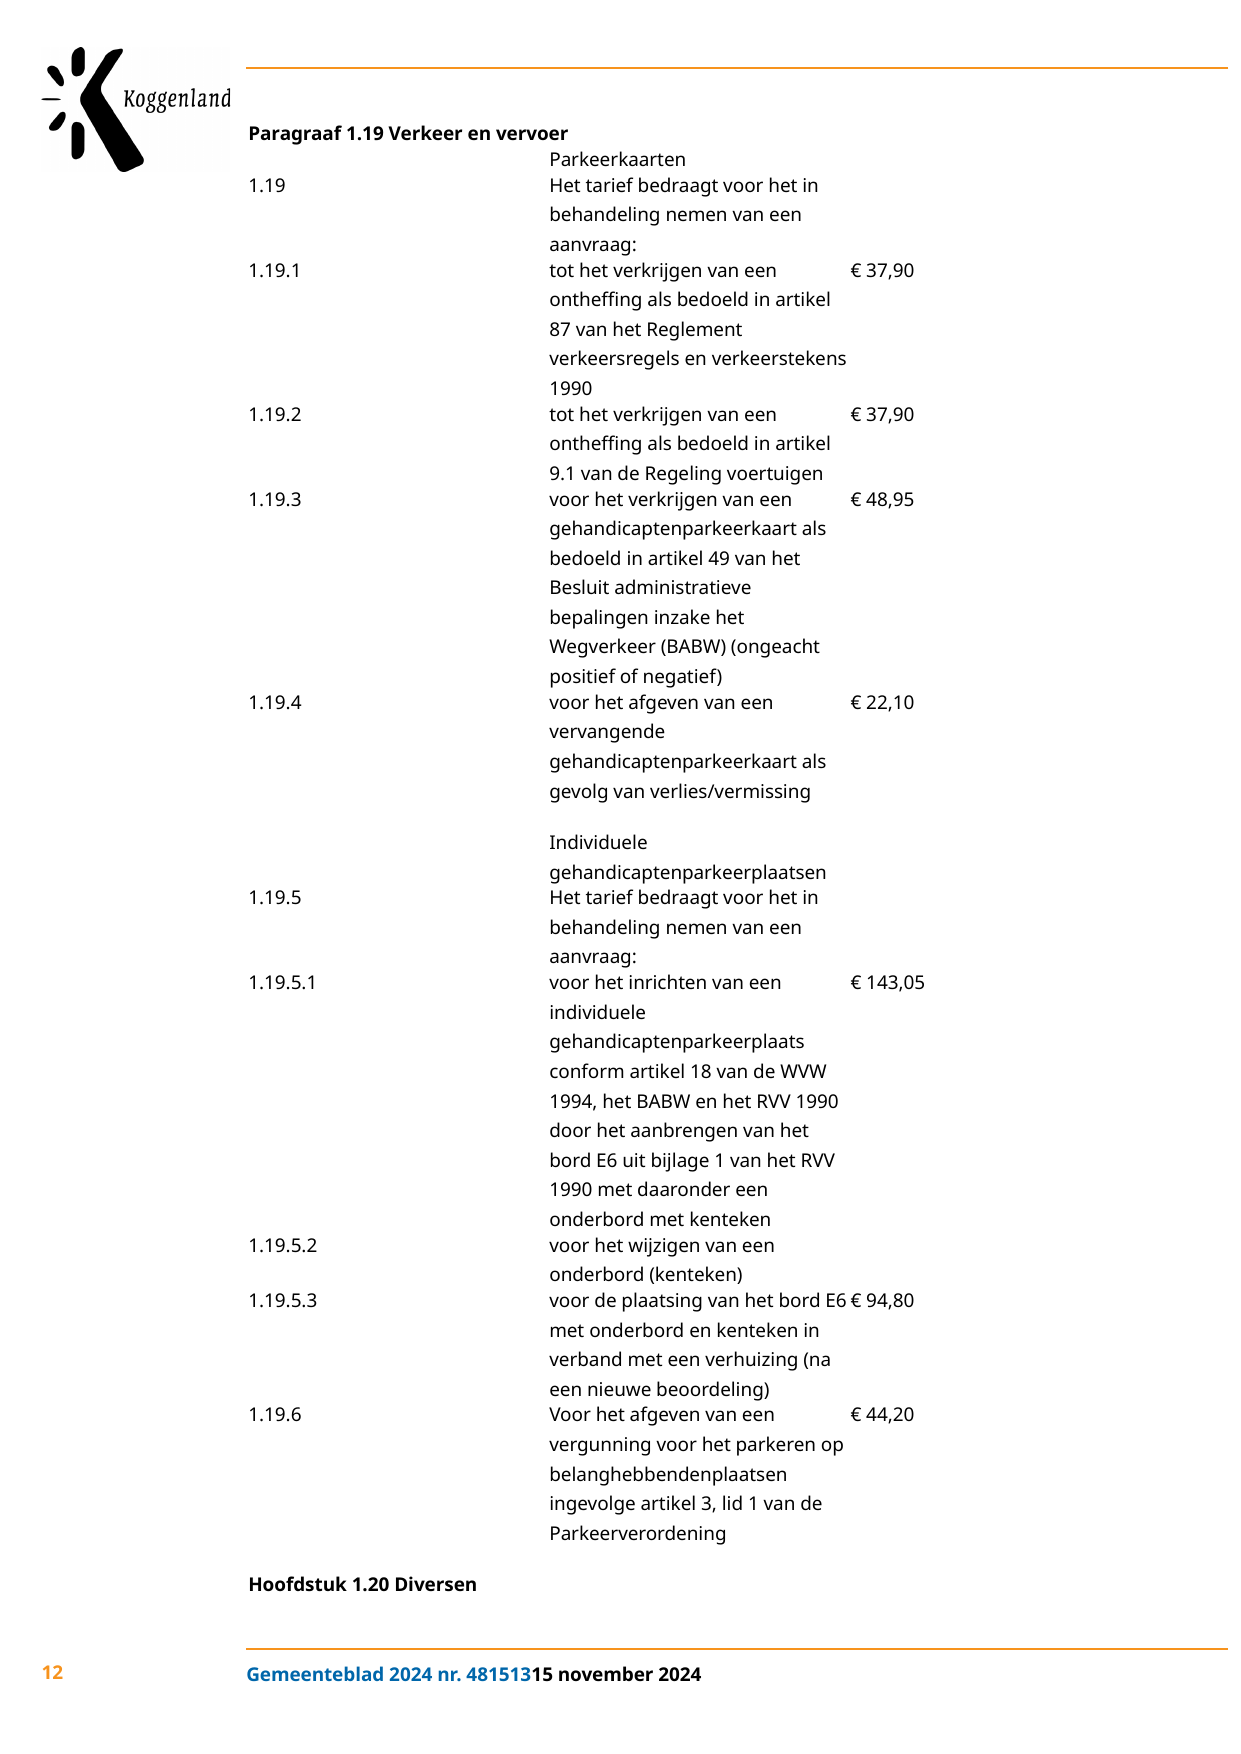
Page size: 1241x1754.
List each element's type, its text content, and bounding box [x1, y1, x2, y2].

table_cell € 143,05 [850, 970, 1152, 1232]
table_cell 1.19.3 [248, 486, 549, 689]
table_cell € 48,95 [850, 486, 1152, 689]
table_cell [850, 95, 1152, 121]
table_cell [850, 804, 1152, 829]
table_cell voor het inrichten van een individuele gehandicaptenparkeerplaats conform artikel 18 van de WVW 1994, het BABW en het RVV 1990 door het aanbrengen van het bord E6 uit bijlage 1 van het RVV 1990 met daaronder een onderbord met kenteken [549, 970, 850, 1232]
table_cell [248, 829, 549, 884]
table_cell Parkeerkaarten [549, 146, 850, 172]
table_cell [850, 1232, 1152, 1287]
table_cell [248, 1546, 549, 1571]
table_cell [850, 829, 1152, 884]
table_cell voor de plaatsing van het bord E6 met onderbord en kenteken in verband met een verhuizing (na een nieuwe beoordeling) [549, 1287, 850, 1402]
table_cell € 94,80 [850, 1287, 1152, 1402]
table_cell 1.19 [248, 172, 549, 257]
table_cell [850, 146, 1152, 172]
table_cell € 37,90 [850, 257, 1152, 401]
table_cell 1.19.2 [248, 401, 549, 486]
table_cell voor het afgeven van een vervangende gehandicaptenparkeerkaart als gevolg van verlies/vermissing [549, 689, 850, 803]
table_cell [248, 146, 549, 172]
table_cell [248, 95, 549, 121]
table_cell Paragraaf 1.19 Verkeer en vervoer [248, 121, 1152, 146]
table_cell tot het verkrijgen van een ontheffing als bedoeld in artikel 9.1 van de Regeling voertuigen [549, 401, 850, 486]
table_cell € 22,10 [850, 689, 1152, 803]
table_cell [850, 1571, 1152, 1597]
table_cell [850, 1546, 1152, 1571]
table_cell [850, 172, 1152, 257]
table_cell Hoofdstuk 1.20 Diversen [248, 1571, 850, 1597]
table_cell € 37,90 [850, 401, 1152, 486]
table_cell [248, 804, 549, 829]
table_cell Voor het afgeven van een vergunning voor het parkeren op belanghebbendenplaatsen ingevolge artikel 3, lid 1 van de Parkeerverordening [549, 1402, 850, 1546]
table_cell Het tarief bedraagt voor het in behandeling nemen van een aanvraag: [549, 885, 850, 969]
table_cell 1.19.5.3 [248, 1287, 549, 1402]
table_cell [549, 1546, 850, 1571]
table_cell tot het verkrijgen van een ontheffing als bedoeld in artikel 87 van het Reglement verkeersregels en verkeerstekens 1990 [549, 257, 850, 401]
table_cell 1.19.6 [248, 1402, 549, 1546]
table_cell 1.19.1 [248, 257, 549, 401]
table_cell [549, 804, 850, 829]
table_cell [850, 885, 1152, 969]
table_cell voor het verkrijgen van een gehandicaptenparkeerkaart als bedoeld in artikel 49 van het Besluit administratieve bepalingen inzake het Wegverkeer (BABW) (ongeacht positief of negatief) [549, 486, 850, 689]
table_cell [549, 95, 850, 121]
picture [41, 47, 231, 172]
table_cell 1.19.5.2 [248, 1232, 549, 1287]
table_cell Individuele gehandicaptenparkeerplaatsen [549, 829, 850, 884]
table_cell Het tarief bedraagt voor het in behandeling nemen van een aanvraag: [549, 172, 850, 257]
table_cell 1.19.5.1 [248, 970, 549, 1232]
table_cell 1.19.4 [248, 689, 549, 803]
table_cell 1.19.5 [248, 885, 549, 969]
table_cell € 44,20 [850, 1402, 1152, 1546]
table_cell voor het wijzigen van een onderbord (kenteken) [549, 1232, 850, 1287]
